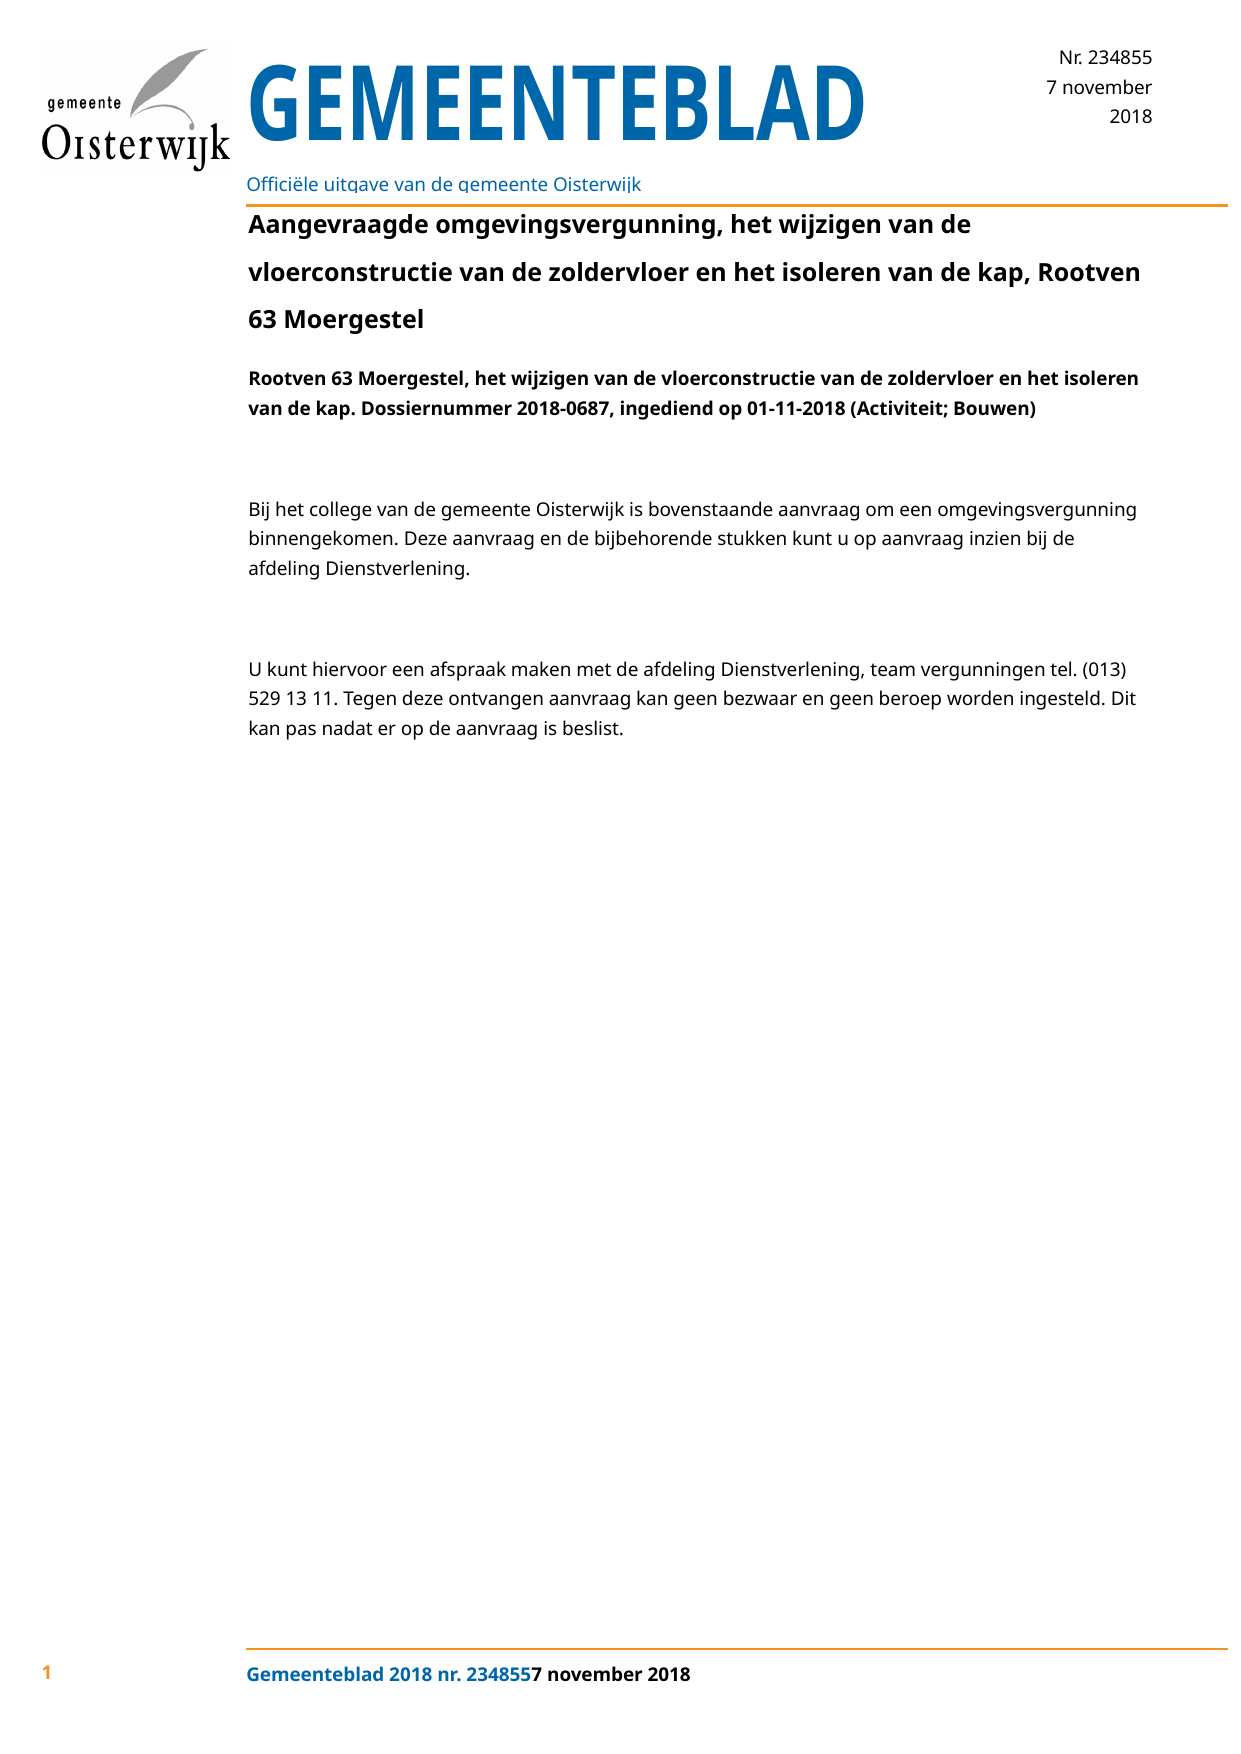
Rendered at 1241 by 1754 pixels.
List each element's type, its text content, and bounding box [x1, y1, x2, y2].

picture [41, 47, 231, 172]
text Aangevraagde omgevingsvergunning, het wijzigen van de vloerconstructie van de zoldervloer en het isoleren van de kap, Rootven 63 Moergestel [248, 207, 1152, 336]
text U kunt hiervoor een afspraak maken met de afdeling Dienstverlening, team vergunningen tel. (013) 529 13 11. Tegen deze ontvangen aanvraag kan geen bezwaar en geen beroep worden ingesteld. Dit kan pas nadat er op de aanvraag is beslist. [248, 656, 1152, 741]
text Rootven 63 Moergestel, het wijzigen van de vloerconstructie van de zoldervloer en het isoleren van de kap. Dossiernummer 2018-0687, ingediend op 01-11-2018 (Activiteit; Bouwen) [248, 366, 1152, 421]
text Bij het college van de gemeente Oisterwijk is bovenstaande aanvraag om een omgevingsvergunning binnengekomen. Deze aanvraag en de bijbehorende stukken kunt u op aanvraag inzien bij de afdeling Dienstverlening. [248, 496, 1152, 581]
